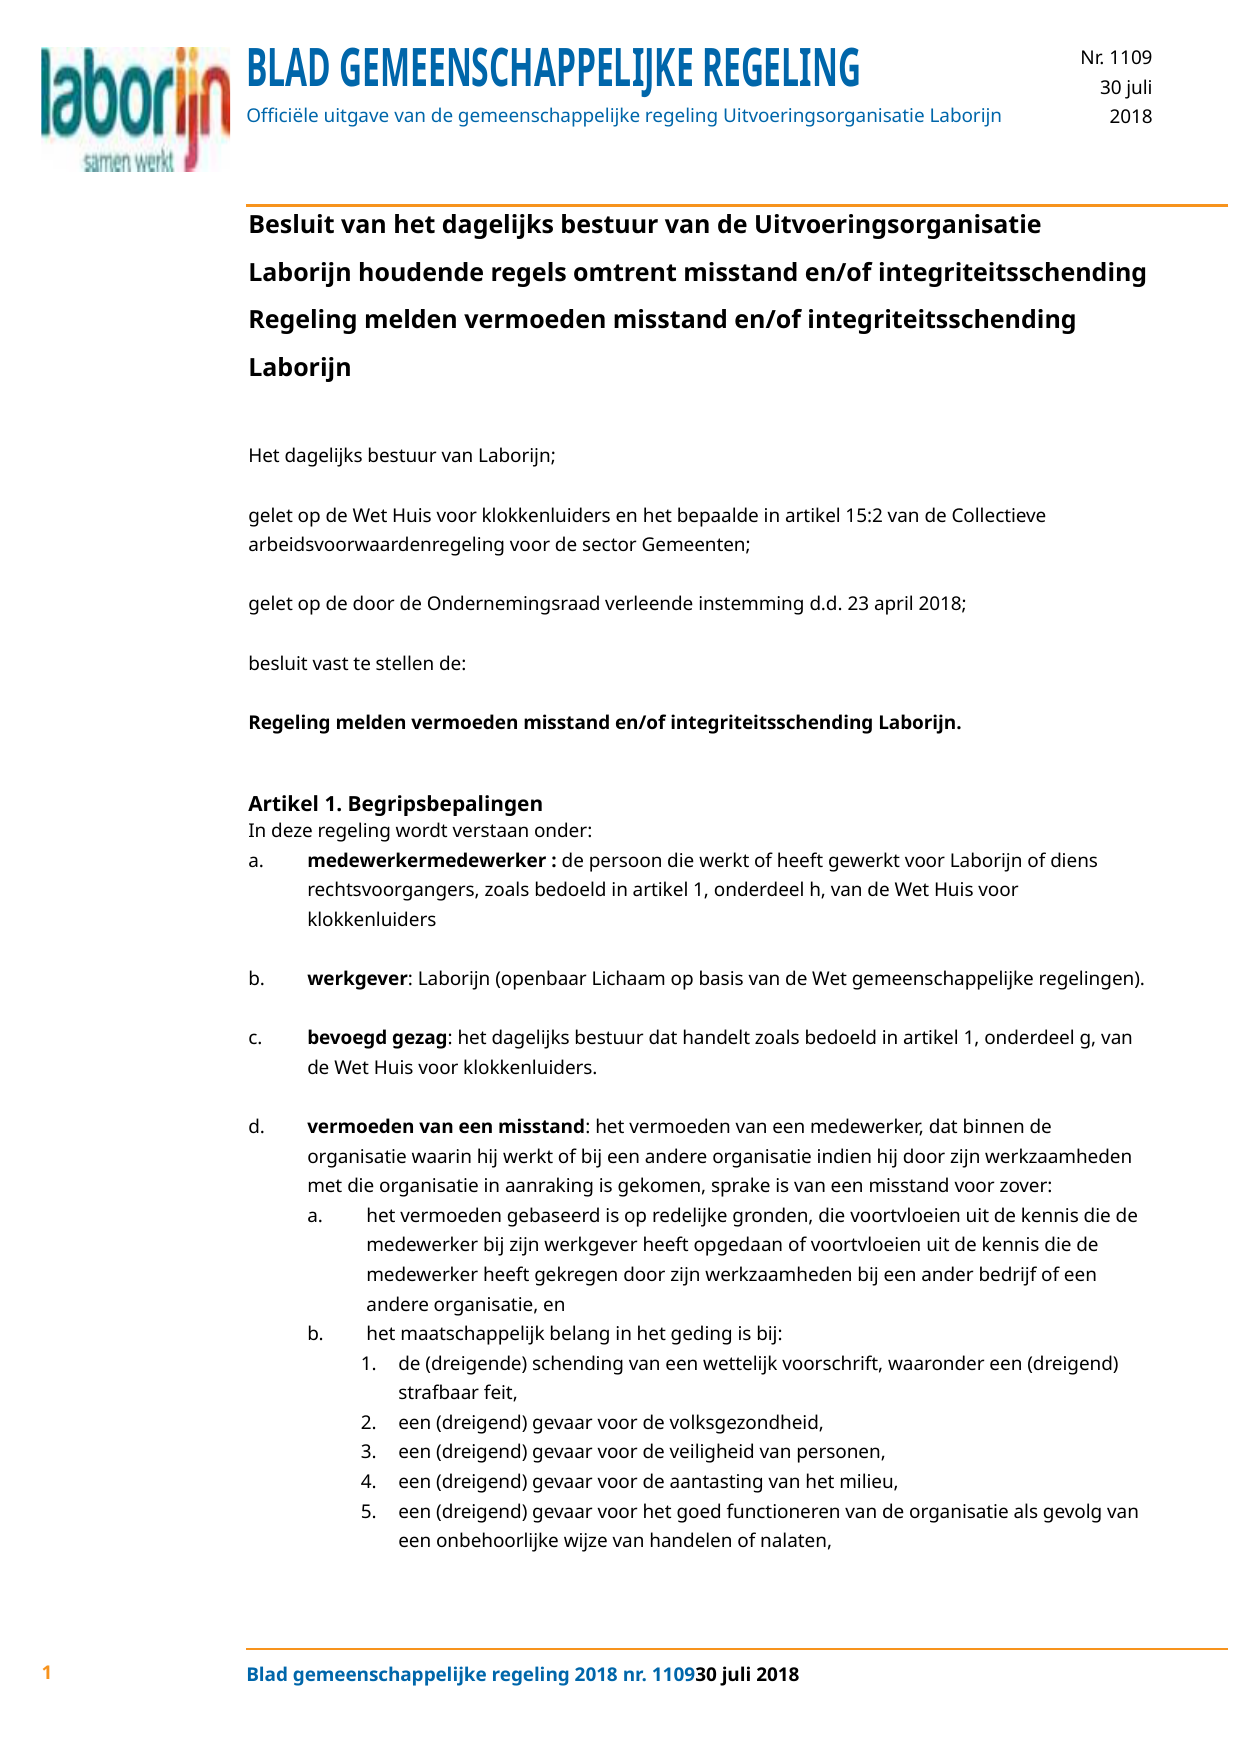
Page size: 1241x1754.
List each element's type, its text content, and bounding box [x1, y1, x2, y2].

list bevoegd gezag: het dagelijks bestuur dat handelt zoals bedoeld in artikel 1, onderdeel g, van de Wet Huis voor klokkenluiders. [248, 1024, 1152, 1080]
list medewerkermedewerker : de persoon die werkt of heeft gewerkt voor Laborijn of diens rechtsvoorgangers, zoals bedoeld in artikel 1, onderdeel h, van de Wet Huis voor klokkenluiders [248, 847, 1152, 932]
text Het dagelijks bestuur van Laborijn; [248, 443, 1152, 468]
text gelet op de Wet Huis voor klokkenluiders en het bepaalde in artikel 15:2 van de Collectieve arbeidsvoorwaardenregeling voor de sector Gemeenten; [248, 502, 1152, 557]
text Artikel 1. Begripsbepalingen [248, 789, 1152, 817]
list een (dreigend) gevaar voor de volksgezondheid, [361, 1409, 1152, 1435]
list werkgever: Laborijn (openbaar Lichaam op basis van de Wet gemeenschappelijke regelingen). [248, 965, 1152, 991]
text besluit vast te stellen de: [248, 650, 1152, 676]
list de (dreigende) schending van een wettelijk voorschrift, waaronder een (dreigend) strafbaar feit, [361, 1350, 1152, 1405]
text gelet op de door de Ondernemingsraad verleende instemming d.d. 23 april 2018; [248, 591, 1152, 616]
list het vermoeden gebaseerd is op redelijke gronden, die voortvloeien uit de kennis die de medewerker bij zijn werkgever heeft opgedaan of voortvloeien uit de kennis die de medewerker heeft gekregen door zijn werkzaamheden bij een ander bedrijf of een andere organisatie, en [307, 1202, 1152, 1316]
text Besluit van het dagelijks bestuur van de Uitvoeringsorganisatie Laborijn houdende regels omtrent misstand en/of integriteitsschending Regeling melden vermoeden misstand en/of integriteitsschending Laborijn [248, 207, 1152, 384]
text In deze regeling wordt verstaan onder: [248, 817, 1152, 843]
list een (dreigend) gevaar voor de aantasting van het milieu, [361, 1468, 1152, 1494]
list het maatschappelijk belang in het geding is bij: [307, 1320, 1152, 1346]
text Regeling melden vermoeden misstand en/of integriteitsschending Laborijn. [248, 709, 1152, 735]
list een (dreigend) gevaar voor het goed functioneren van de organisatie als gevolg van een onbehoorlijke wijze van handelen of nalaten, [361, 1498, 1152, 1553]
picture [41, 47, 231, 172]
list een (dreigend) gevaar voor de veiligheid van personen, [361, 1439, 1152, 1464]
list vermoeden van een misstand: het vermoeden van een medewerker, dat binnen de organisatie waarin hij werkt of bij een andere organisatie indien hij door zijn werkzaamheden met die organisatie in aanraking is gekomen, sprake is van een misstand voor zover: [248, 1113, 1152, 1198]
